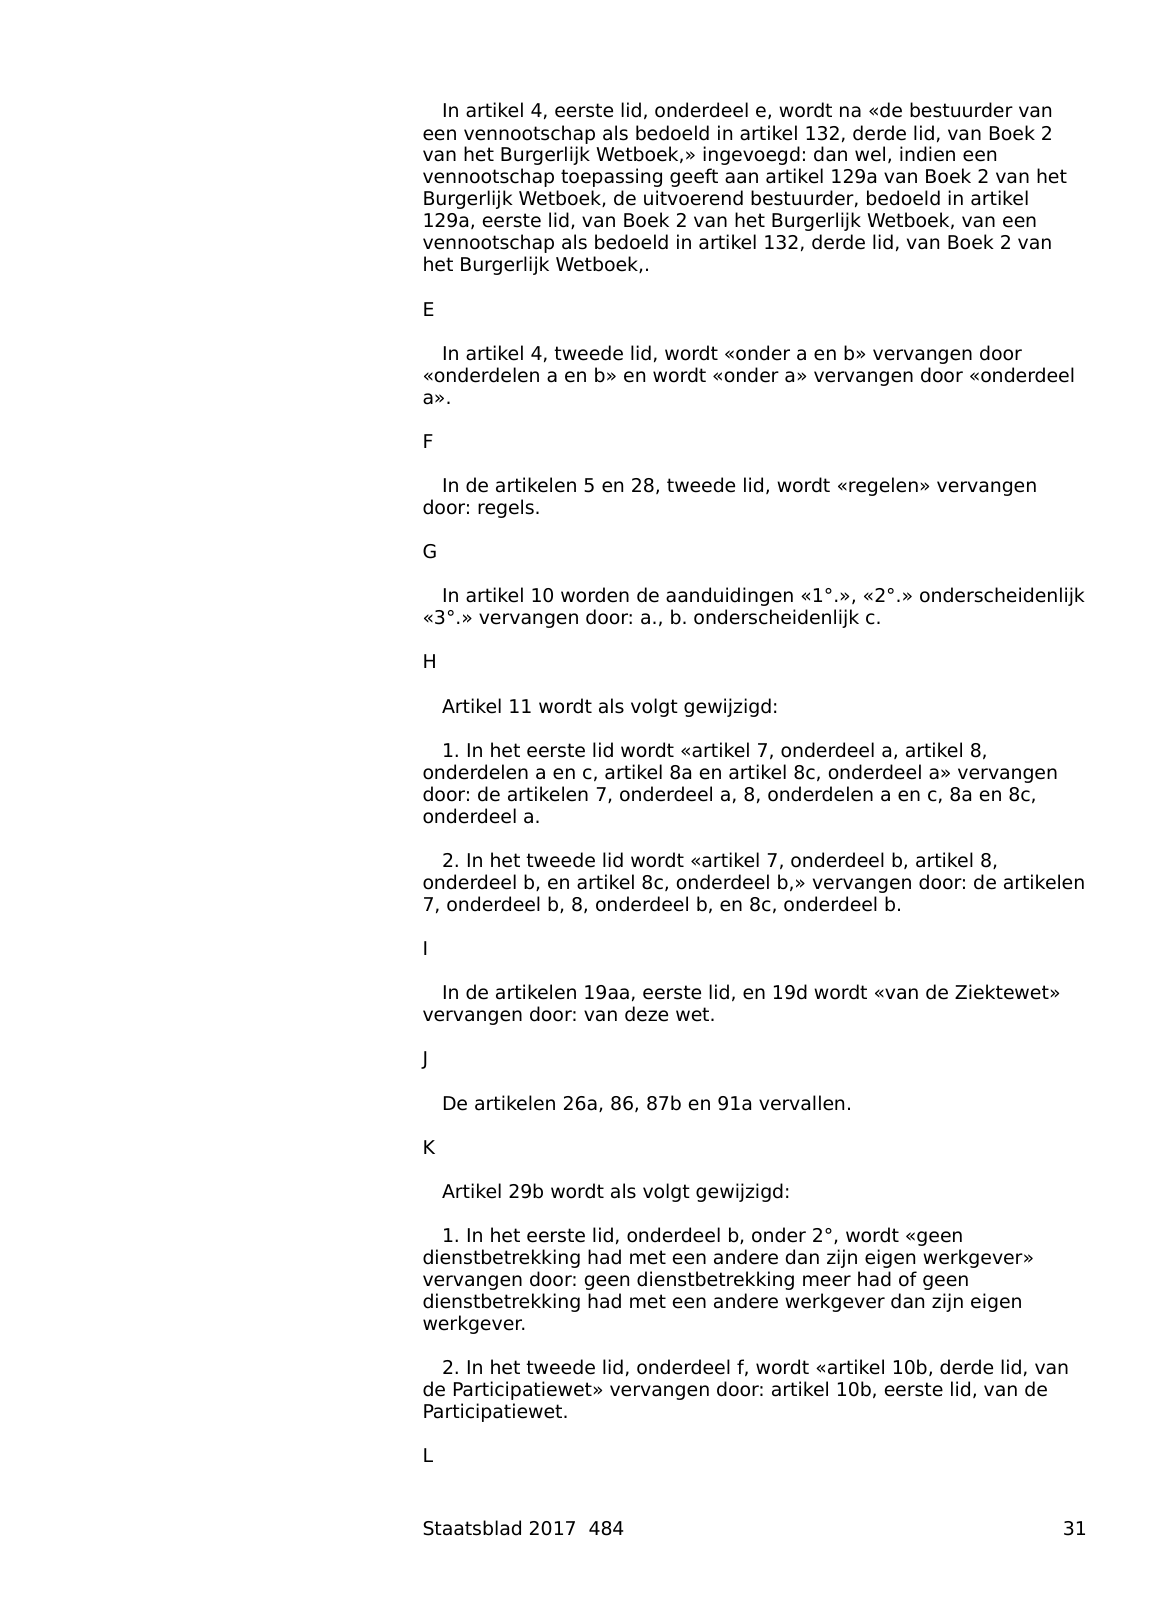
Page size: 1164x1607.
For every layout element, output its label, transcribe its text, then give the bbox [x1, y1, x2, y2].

text In de artikelen 19aa, eerste lid, en 19d wordt «van de Ziektewet» vervangen door: van deze wet. [422, 982, 1087, 1026]
text 1. In het eerste lid wordt «artikel 7, onderdeel a, artikel 8, onderdelen a en c, artikel 8a en artikel 8c, onderdeel a» vervangen door: de artikelen 7, onderdeel a, 8, onderdelen a en c, 8a en 8c, onderdeel a. [422, 740, 1087, 828]
text J [422, 1048, 1087, 1070]
text In artikel 10 worden de aanduidingen «1°.», «2°.» onderscheidenlijk «3°.» vervangen door: a., b. onderscheidenlijk c. [422, 585, 1087, 629]
text 2. In het tweede lid wordt «artikel 7, onderdeel b, artikel 8, onderdeel b, en artikel 8c, onderdeel b,» vervangen door: de artikelen 7, onderdeel b, 8, onderdeel b, en 8c, onderdeel b. [422, 850, 1087, 916]
text L [422, 1445, 1087, 1467]
text H [422, 651, 1087, 673]
text Artikel 11 wordt als volgt gewijzigd: [422, 696, 1087, 717]
text In artikel 4, eerste lid, onderdeel e, wordt na «de bestuurder van een vennootschap als bedoeld in artikel 132, derde lid, van Boek 2 van het Burgerlijk Wetboek,» ingevoegd: dan wel, indien een vennootschap toepassing geeft aan artikel 129a van Boek 2 van het Burgerlijk Wetboek, de uitvoerend bestuurder, bedoeld in artikel 129a, eerste lid, van Boek 2 van het Burgerlijk Wetboek, van een vennootschap als bedoeld in artikel 132, derde lid, van Boek 2 van het Burgerlijk Wetboek,. [422, 100, 1087, 276]
text In de artikelen 5 en 28, tweede lid, wordt «regelen» vervangen door: regels. [422, 475, 1087, 519]
text 1. In het eerste lid, onderdeel b, onder 2°, wordt «geen dienstbetrekking had met een andere dan zijn eigen werkgever» vervangen door: geen dienstbetrekking meer had of geen dienstbetrekking had met een andere werkgever dan zijn eigen werkgever. [422, 1225, 1087, 1335]
text In artikel 4, tweede lid, wordt «onder a en b» vervangen door «onderdelen a en b» en wordt «onder a» vervangen door «onderdeel a». [422, 343, 1087, 408]
text Artikel 29b wordt als volgt gewijzigd: [422, 1181, 1087, 1203]
text I [422, 938, 1087, 960]
text F [422, 431, 1087, 453]
text E [422, 298, 1087, 320]
text G [422, 541, 1087, 563]
text 2. In het tweede lid, onderdeel f, wordt «artikel 10b, derde lid, van de Participatiewet» vervangen door: artikel 10b, eerste lid, van de Participatiewet. [422, 1357, 1087, 1423]
text K [422, 1137, 1087, 1158]
text De artikelen 26a, 86, 87b en 91a vervallen. [422, 1092, 1087, 1114]
